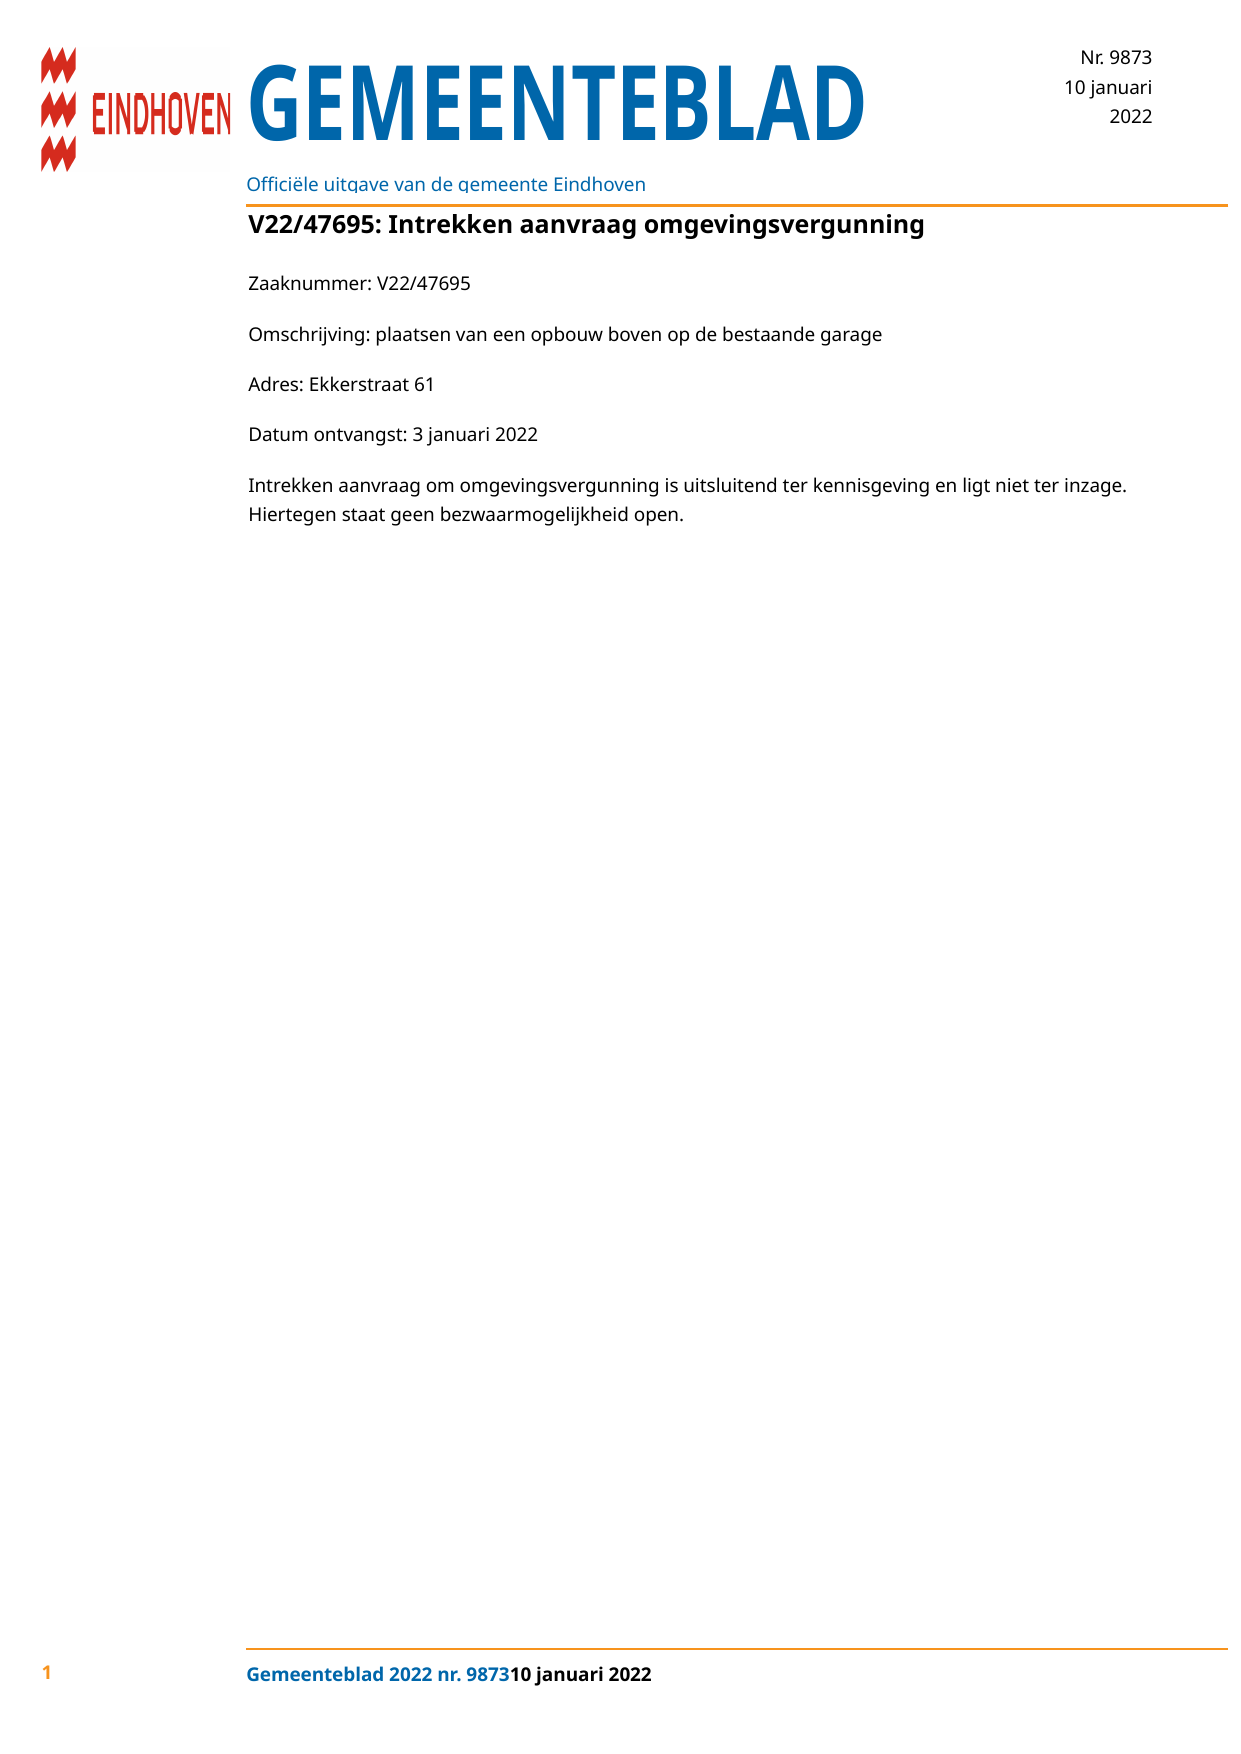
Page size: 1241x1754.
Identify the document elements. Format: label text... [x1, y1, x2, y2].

picture [41, 47, 231, 172]
text V22/47695: Intrekken aanvraag omgevingsvergunning [248, 207, 1152, 241]
text Intrekken aanvraag om omgevingsvergunning is uitsluitend ter kennisgeving en ligt niet ter inzage. Hiertegen staat geen bezwaarmogelijkheid open. [248, 472, 1152, 527]
text Zaaknummer: V22/47695 [248, 270, 1152, 296]
text Adres: Ekkerstraat 61 [248, 371, 1152, 397]
text Datum ontvangst: 3 januari 2022 [248, 422, 1152, 447]
text Omschrijving: plaatsen van een opbouw boven op de bestaande garage [248, 321, 1152, 346]
